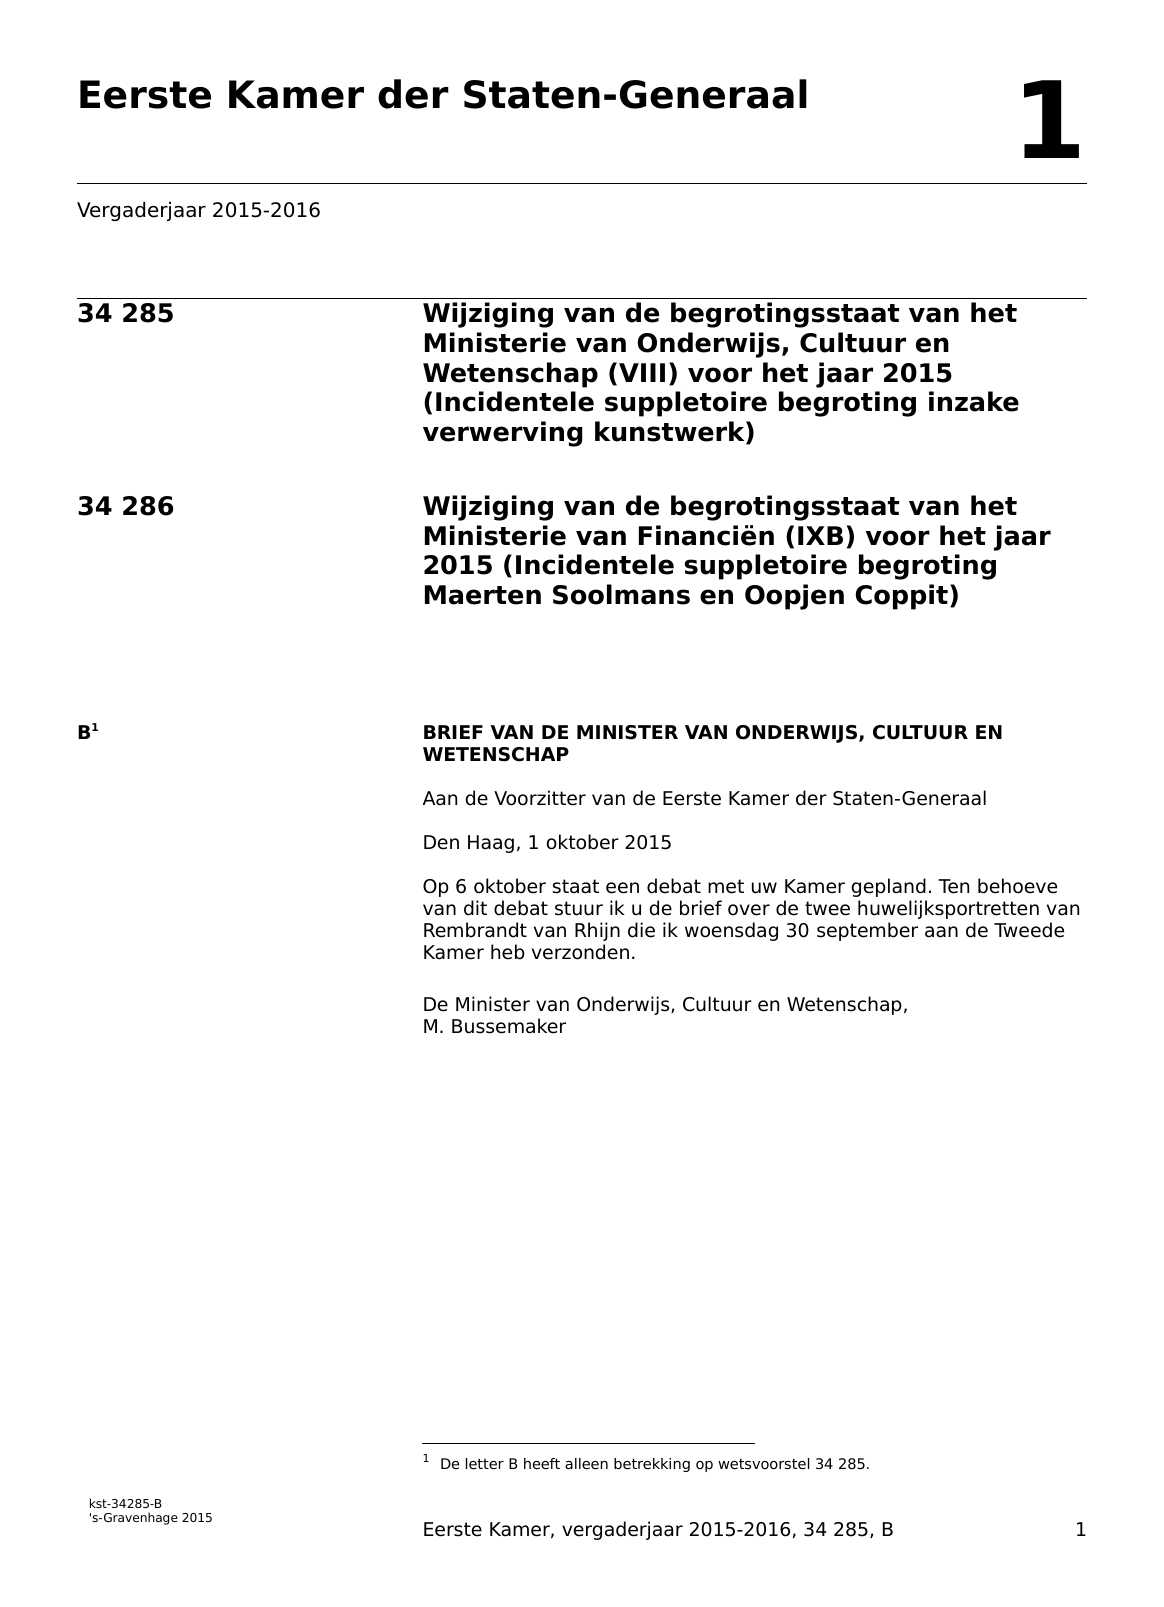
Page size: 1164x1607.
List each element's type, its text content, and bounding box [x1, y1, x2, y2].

text Aan de Voorzitter van de Eerste Kamer der Staten-Generaal [422, 788, 1087, 810]
subtitle 34 285 Wijziging van de begrotingsstaat van het Ministerie van Onderwijs, Cultuur en Wetenschap (VIII) voor het jaar 2015 (Incidentele suppletoire begroting inzake verwerving kunstwerk) [77, 299, 1087, 447]
text De letter B heeft alleen betrekking op wetsvoorstel 34 285. [422, 1452, 1087, 1474]
text 's-Gravenhage 2015 [88, 1511, 323, 1525]
subtitle B BRIEF VAN DE MINISTER VAN ONDERWIJS, CULTUUR EN WETENSCHAP [77, 722, 1087, 766]
text kst-34285-B [88, 1497, 323, 1511]
text De Minister van Onderwijs, Cultuur en Wetenschap, M. Bussemaker [422, 994, 1087, 1038]
text Den Haag, 1 oktober 2015 [422, 832, 1087, 854]
table_cell Vergaderjaar 2015-2016 [77, 184, 1087, 298]
table_header Eerste Kamer der Staten-Generaal [77, 59, 886, 183]
text Op 6 oktober staat een debat met uw Kamer gepland. Ten behoeve van dit debat stuur ik u de brief over de twee huwelijksportretten van Rembrandt van Rhijn die ik woensdag 30 september aan de Tweede Kamer heb verzonden. [422, 876, 1087, 964]
subtitle 34 286 Wijziging van de begrotingsstaat van het Ministerie van Financiën (IXB) voor het jaar 2015 (Incidentele suppletoire begroting Maerten Soolmans en Oopjen Coppit) [77, 492, 1087, 611]
table_header 1 [886, 59, 1087, 183]
